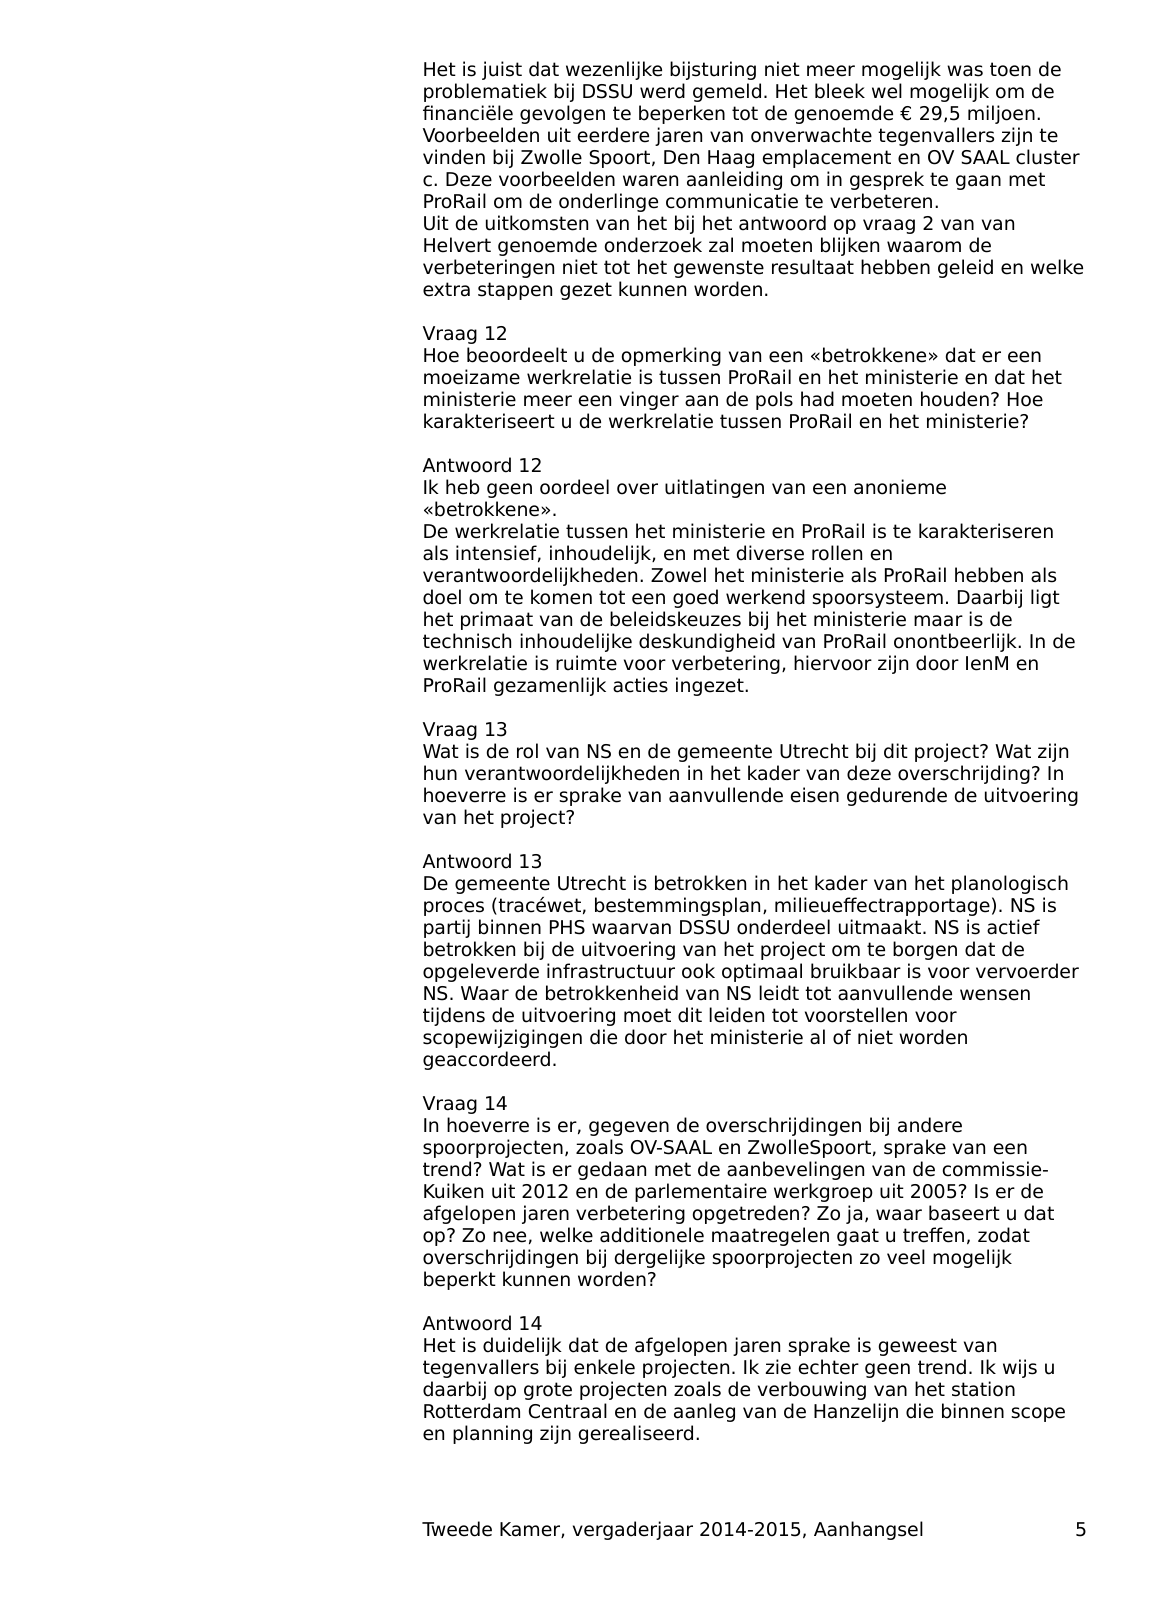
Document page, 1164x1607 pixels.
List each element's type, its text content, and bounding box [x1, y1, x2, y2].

text Antwoord 12 [422, 455, 1087, 477]
text In hoeverre is er, gegeven de overschrijdingen bij andere spoorprojecten, zoals OV-SAAL en ZwolleSpoort, sprake van een trend? Wat is er gedaan met de aanbevelingen van de commissie-Kuiken uit 2012 en de parlementaire werkgroep uit 2005? Is er de afgelopen jaren verbetering opgetreden? Zo ja, waar baseert u dat op? Zo nee, welke additionele maatregelen gaat u treffen, zodat overschrijdingen bij dergelijke spoorprojecten zo veel mogelijk beperkt kunnen worden? [422, 1115, 1087, 1291]
text Vraag 14 [422, 1093, 1087, 1115]
text Antwoord 14 [422, 1313, 1087, 1335]
text De gemeente Utrecht is betrokken in het kader van het planologisch proces (tracéwet, bestemmingsplan, milieueffectrapportage). NS is partij binnen PHS waarvan DSSU onderdeel uitmaakt. NS is actief betrokken bij de uitvoering van het project om te borgen dat de opgeleverde infrastructuur ook optimaal bruikbaar is voor vervoerder NS. Waar de betrokkenheid van NS leidt tot aanvullende wensen tijdens de uitvoering moet dit leiden tot voorstellen voor scopewijzigingen die door het ministerie al of niet worden geaccordeerd. [422, 873, 1087, 1071]
text Vraag 12 [422, 323, 1087, 345]
text Het is juist dat wezenlijke bijsturing niet meer mogelijk was toen de problematiek bij DSSU werd gemeld. Het bleek wel mogelijk om de financiële gevolgen te beperken tot de genoemde € 29,5 miljoen. Voorbeelden uit eerdere jaren van onverwachte tegenvallers zijn te vinden bij Zwolle Spoort, Den Haag emplacement en OV SAAL cluster c. Deze voorbeelden waren aanleiding om in gesprek te gaan met ProRail om de onderlinge communicatie te verbeteren. [422, 59, 1087, 213]
text Ik heb geen oordeel over uitlatingen van een anonieme «betrokkene». [422, 477, 1087, 521]
text Het is duidelijk dat de afgelopen jaren sprake is geweest van tegenvallers bij enkele projecten. Ik zie echter geen trend. Ik wijs u daarbij op grote projecten zoals de verbouwing van het station Rotterdam Centraal en de aanleg van de Hanzelijn die binnen scope en planning zijn gerealiseerd. [422, 1335, 1087, 1445]
text Hoe beoordeelt u de opmerking van een «betrokkene» dat er een moeizame werkrelatie is tussen ProRail en het ministerie en dat het ministerie meer een vinger aan de pols had moeten houden? Hoe karakteriseert u de werkrelatie tussen ProRail en het ministerie? [422, 345, 1087, 433]
text Wat is de rol van NS en de gemeente Utrecht bij dit project? Wat zijn hun verantwoordelijkheden in het kader van deze overschrijding? In hoeverre is er sprake van aanvullende eisen gedurende de uitvoering van het project? [422, 741, 1087, 829]
text Antwoord 13 [422, 851, 1087, 873]
text Uit de uitkomsten van het bij het antwoord op vraag 2 van van Helvert genoemde onderzoek zal moeten blijken waarom de verbeteringen niet tot het gewenste resultaat hebben geleid en welke extra stappen gezet kunnen worden. [422, 213, 1087, 301]
text De werkrelatie tussen het ministerie en ProRail is te karakteriseren als intensief, inhoudelijk, en met diverse rollen en verantwoordelijkheden. Zowel het ministerie als ProRail hebben als doel om te komen tot een goed werkend spoorsysteem. Daarbij ligt het primaat van de beleidskeuzes bij het ministerie maar is de technisch inhoudelijke deskundigheid van ProRail onontbeerlijk. In de werkrelatie is ruimte voor verbetering, hiervoor zijn door IenM en ProRail gezamenlijk acties ingezet. [422, 521, 1087, 697]
text Vraag 13 [422, 719, 1087, 741]
